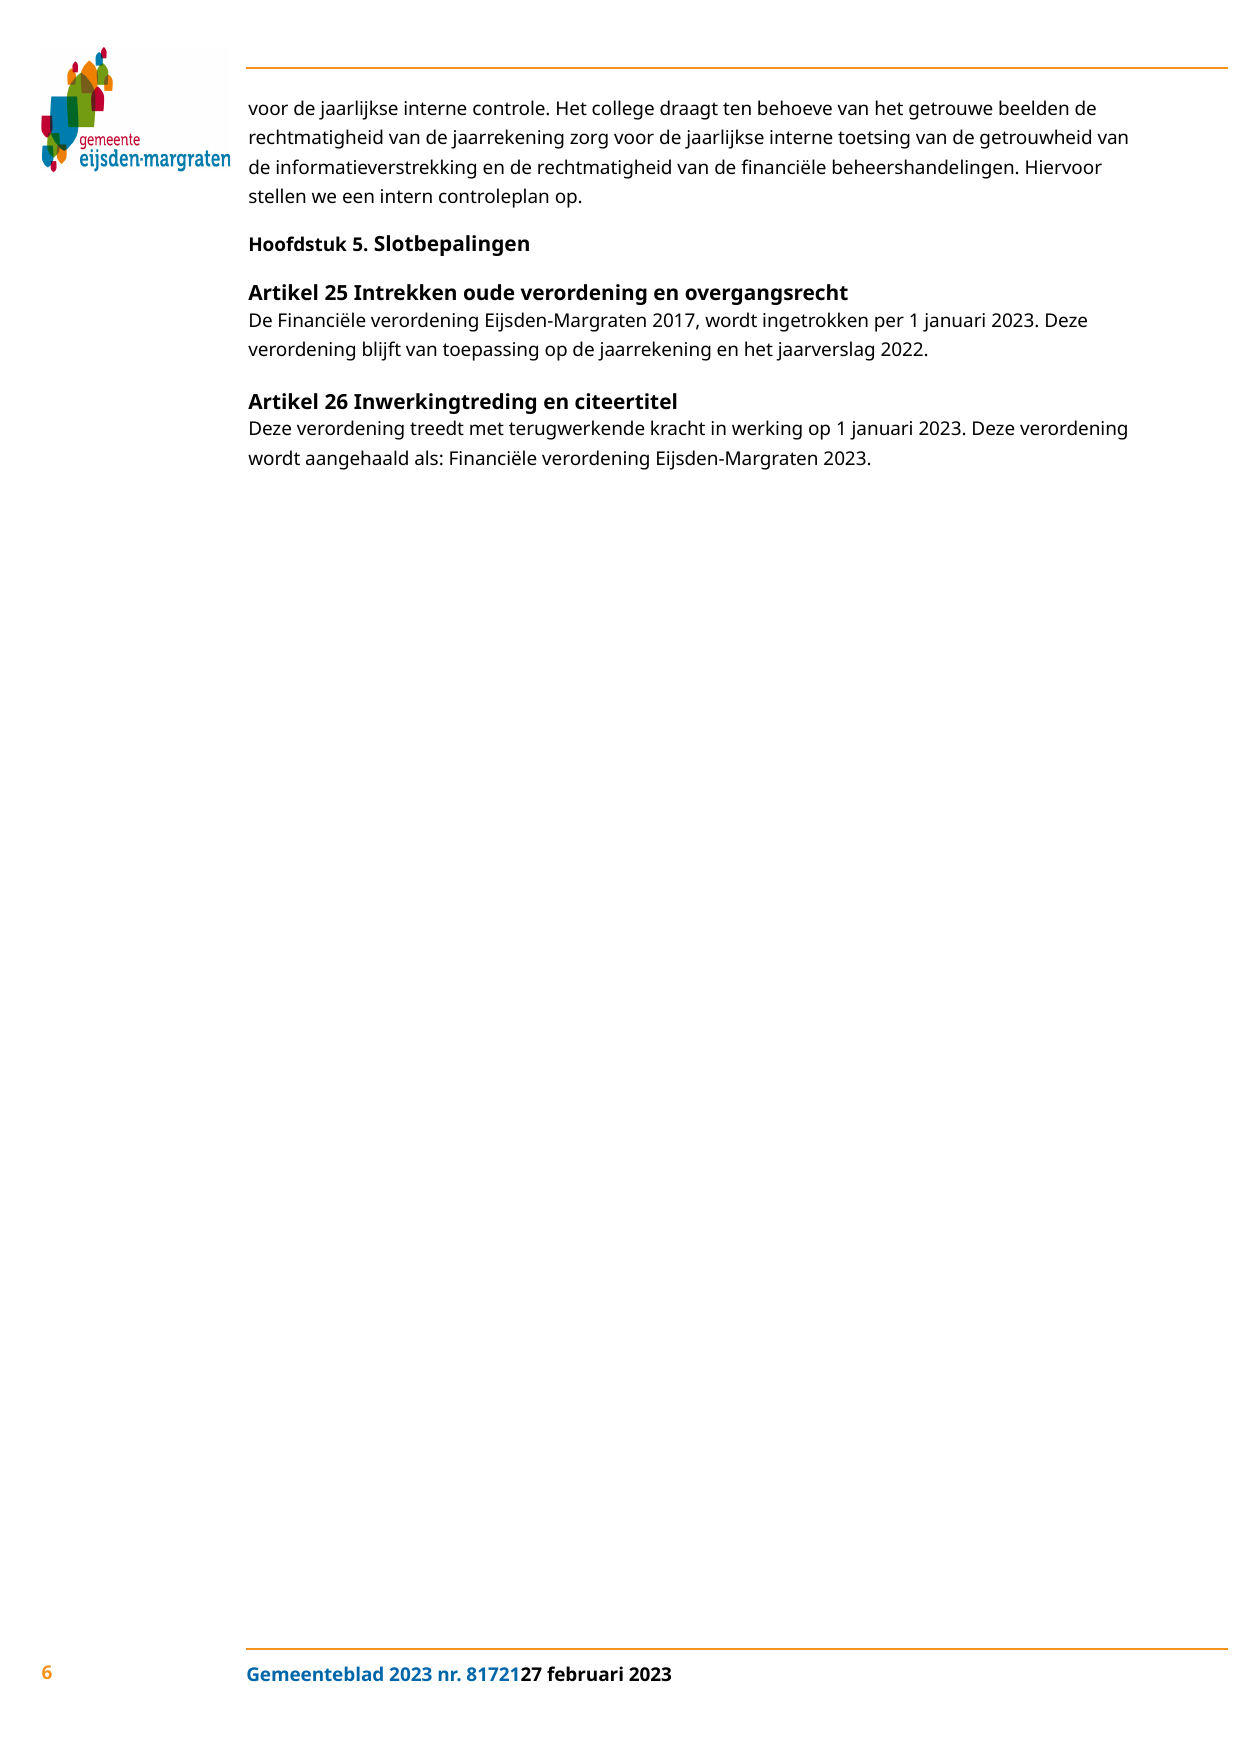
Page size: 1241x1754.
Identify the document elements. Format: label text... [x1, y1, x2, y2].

text voor de jaarlijkse interne controle. Het college draagt ten behoeve van het getrouwe beelden de rechtmatigheid van de jaarrekening zorg voor de jaarlijkse interne toetsing van de getrouwheid van de informatieverstrekking en de rechtmatigheid van de financiële beheershandelingen. Hiervoor stellen we een intern controleplan op. [248, 95, 1152, 209]
text Deze verordening treedt met terugwerkende kracht in werking op 1 januari 2023. Deze verordening wordt aangehaald als: Financiële verordening Eijsden-Margraten 2023. [248, 415, 1152, 471]
text De Financiële verordening Eijsden-Margraten 2017, wordt ingetrokken per 1 januari 2023. Deze verordening blijft van toepassing op de jaarrekening en het jaarverslag 2022. [248, 307, 1152, 362]
text Artikel 26 Inwerkingtreding en citeertitel [248, 387, 1152, 415]
text Artikel 25 Intrekken oude verordening en overgangsrecht [248, 278, 1152, 307]
text Hoofdstuk 5. Slotbepalingen [248, 229, 1152, 258]
picture [41, 47, 231, 172]
